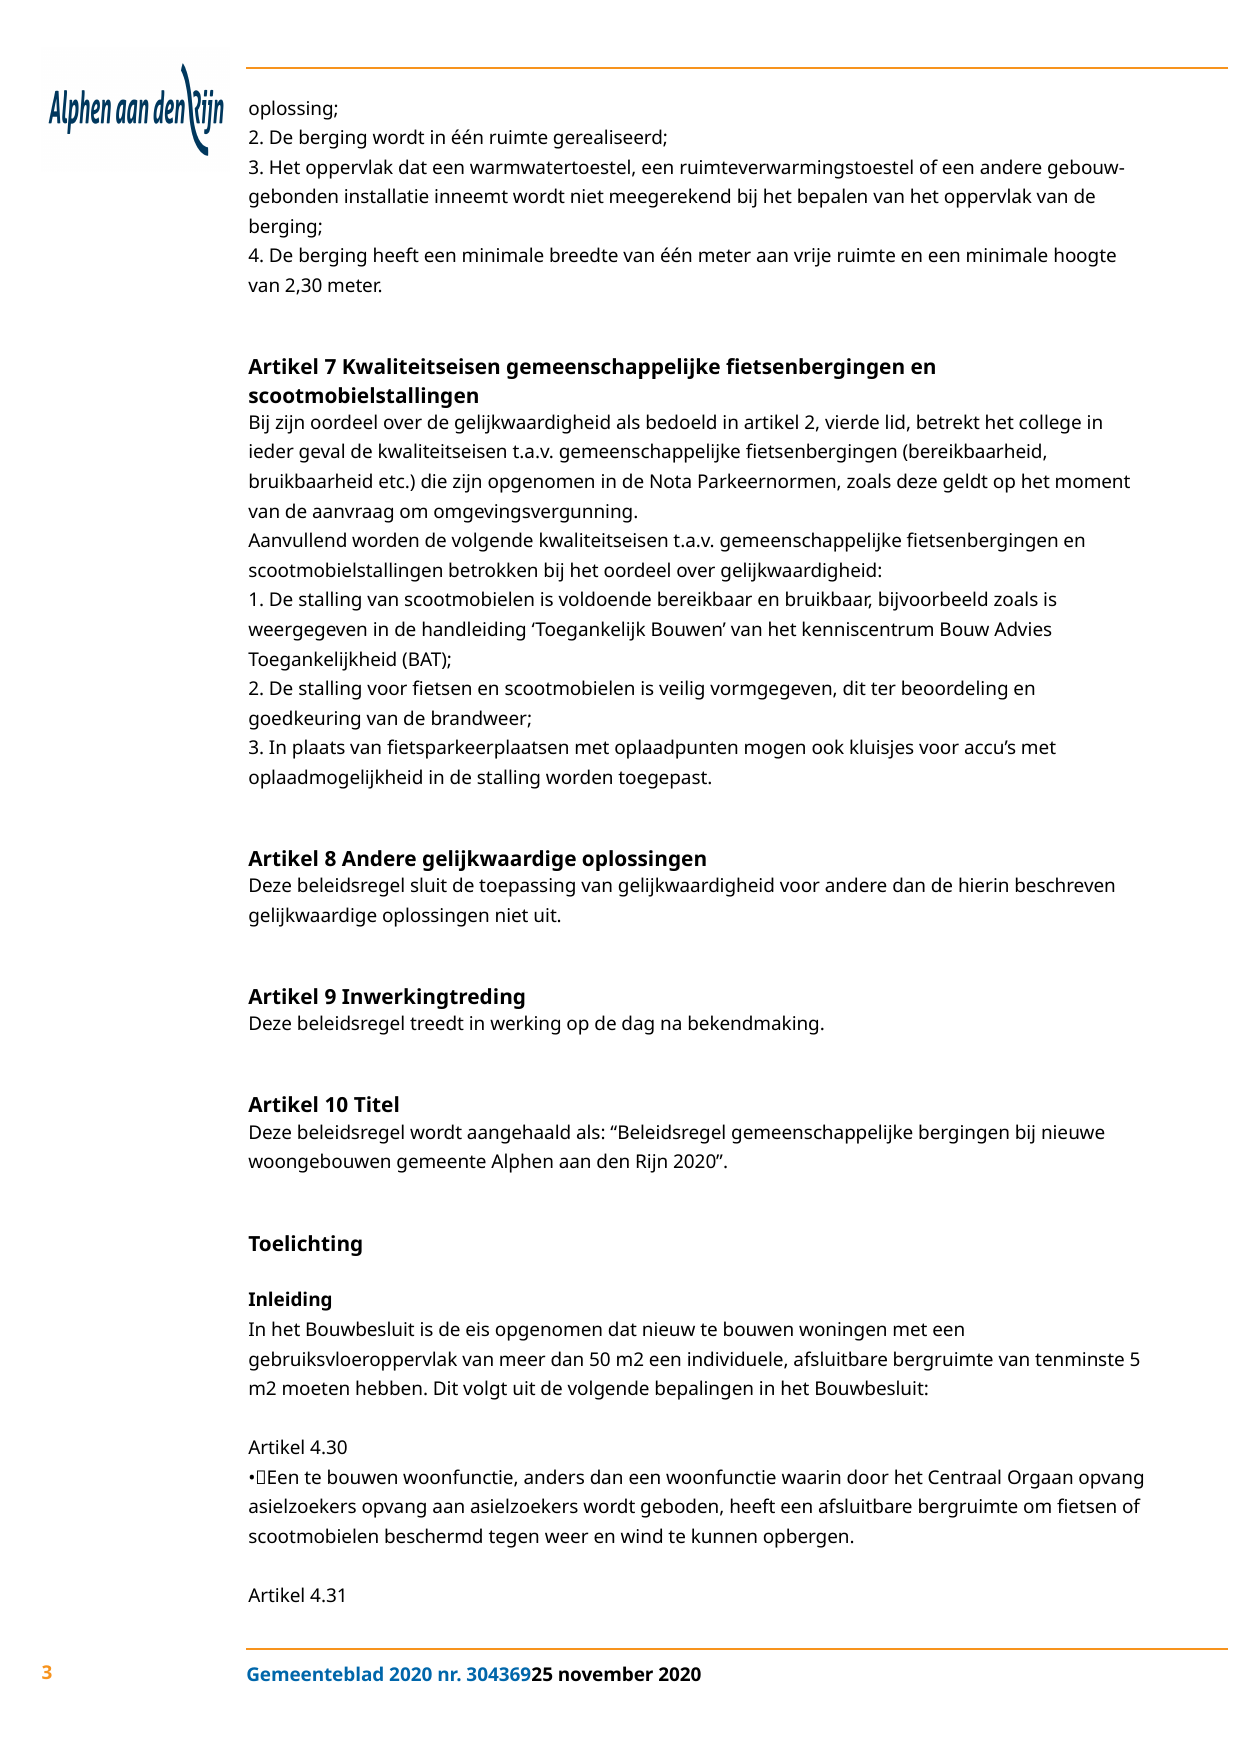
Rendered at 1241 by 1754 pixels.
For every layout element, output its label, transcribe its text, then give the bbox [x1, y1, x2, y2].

text 4. De berging heeft een minimale breedte van één meter aan vrije ruimte en een minimale hoogte van 2,30 meter. [248, 243, 1152, 298]
text Artikel 7 Kwaliteitseisen gemeenschappelijke fietsenbergingen en scootmobielstallingen [248, 352, 1152, 409]
text Artikel 4.30 [248, 1434, 1152, 1460]
text Artikel 10 Titel [248, 1091, 1152, 1119]
text 2. De stalling voor fietsen en scootmobielen is veilig vormgegeven, dit ter beoordeling en goedkeuring van de brandweer; [248, 675, 1152, 731]
text 2. De berging wordt in één ruimte gerealiseerd; [248, 124, 1152, 150]
text Deze beleidsregel sluit de toepassing van gelijkwaardigheid voor andere dan de hierin beschreven gelijkwaardige oplossingen niet uit. [248, 873, 1152, 928]
text Artikel 4.31 [248, 1582, 1152, 1608]
text 3. In plaats van fietsparkeerplaatsen met oplaadpunten mogen ook kluisjes voor accu’s met oplaadmogelijkheid in de stalling worden toegepast. [248, 734, 1152, 790]
text 1. De stalling van scootmobielen is voldoende bereikbaar en bruikbaar, bijvoorbeeld zoals is weergegeven in de handleiding ‘Toegankelijk Bouwen’ van het kenniscentrum Bouw Advies Toegankelijkheid (BAT); [248, 587, 1152, 672]
text In het Bouwbesluit is de eis opgenomen dat nieuw te bouwen woningen met een gebruiksvloeroppervlak van meer dan 50 m2 een individuele, afsluitbare bergruimte van tenminste 5 m2 moeten hebben. Dit volgt uit de volgende bepalingen in het Bouwbesluit: [248, 1316, 1152, 1401]
text Artikel 9 Inwerkingtreding [248, 982, 1152, 1011]
picture [41, 47, 231, 172]
text 3. Het oppervlak dat een warmwatertoestel, een ruimteverwarmingstoestel of een andere gebouw-gebonden installatie inneemt wordt niet meegerekend bij het bepalen van het oppervlak van de berging; [248, 154, 1152, 239]
text Deze beleidsregel treedt in werking op de dag na bekendmaking. [248, 1011, 1152, 1036]
text Inleiding [248, 1287, 1152, 1312]
text Aanvullend worden de volgende kwaliteitseisen t.a.v. gemeenschappelijke fietsenbergingen en scootmobielstallingen betrokken bij het oordeel over gelijkwaardigheid: [248, 527, 1152, 583]
text oplossing; [248, 95, 1152, 121]
text Artikel 8 Andere gelijkwaardige oplossingen [248, 844, 1152, 873]
text Bij zijn oordeel over de gelijkwaardigheid als bedoeld in artikel 2, vierde lid, betrekt het college in ieder geval de kwaliteitseisen t.a.v. gemeenschappelijke fietsenbergingen (bereikbaarheid, bruikbaarheid etc.) die zijn opgenomen in de Nota Parkeernormen, zoals deze geldt op het moment van de aanvraag om omgevingsvergunning. [248, 409, 1152, 524]
text Toelichting [248, 1229, 1152, 1257]
text Deze beleidsregel wordt aangehaald als: “Beleidsregel gemeenschappelijke bergingen bij nieuwe woongebouwen gemeente Alphen aan den Rijn 2020”. [248, 1119, 1152, 1174]
text •Een te bouwen woonfunctie, anders dan een woonfunctie waarin door het Centraal Orgaan opvang asielzoekers opvang aan asielzoekers wordt geboden, heeft een afsluitbare bergruimte om fietsen of scootmobielen beschermd tegen weer en wind te kunnen opbergen. [248, 1464, 1152, 1549]
